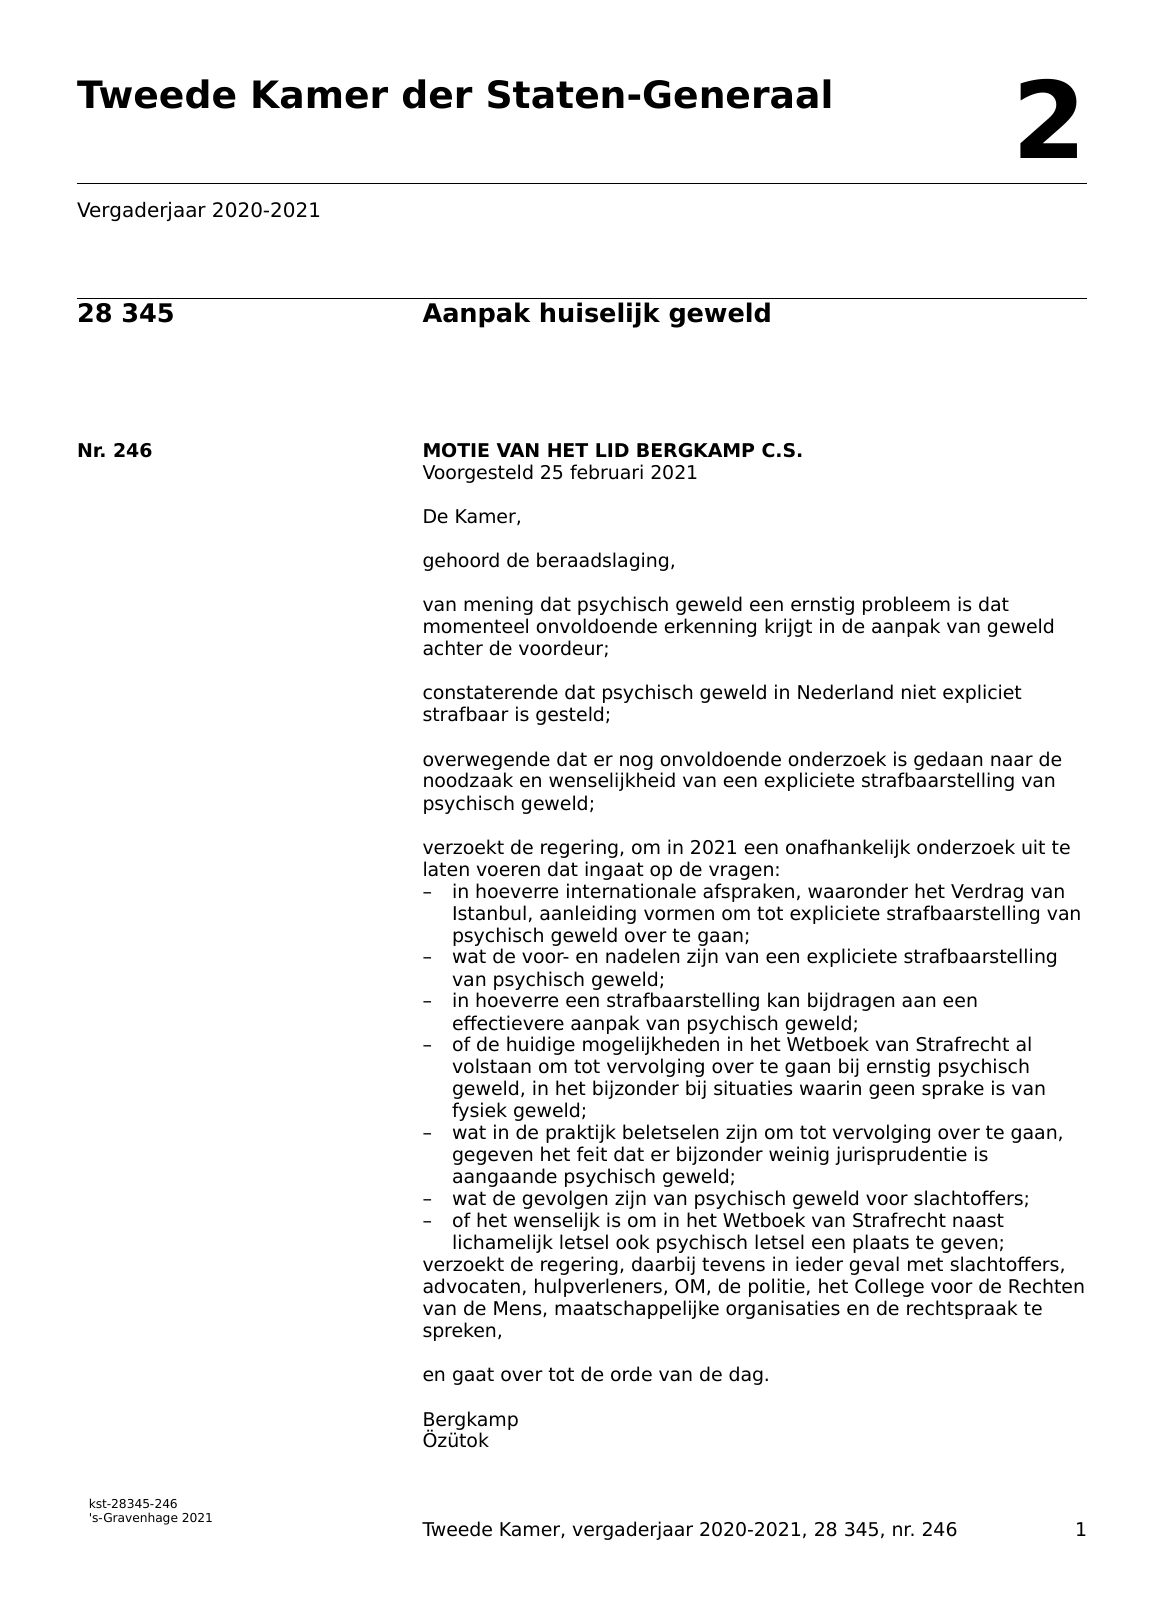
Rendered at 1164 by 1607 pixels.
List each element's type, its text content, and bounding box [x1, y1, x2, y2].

text van mening dat psychisch geweld een ernstig probleem is dat momenteel onvoldoende erkenning krijgt in de aanpak van geweld achter de voordeur; [422, 594, 1087, 660]
text Voorgesteld 25 februari 2021 [422, 462, 1087, 484]
text – wat de gevolgen zijn van psychisch geweld voor slachtoffers; [422, 1188, 1087, 1210]
text overwegende dat er nog onvoldoende onderzoek is gedaan naar de noodzaak en wenselijkheid van een expliciete strafbaarstelling van psychisch geweld; [422, 748, 1087, 814]
text – wat in de praktijk beletselen zijn om tot vervolging over te gaan, gegeven het feit dat er bijzonder weinig jurisprudentie is aangaande psychisch geweld; [422, 1122, 1087, 1188]
text – of het wenselijk is om in het Wetboek van Strafrecht naast lichamelijk letsel ook psychisch letsel een plaats te geven; [422, 1210, 1087, 1254]
text verzoekt de regering, daarbij tevens in ieder geval met slachtoffers, advocaten, hulpverleners, OM, de politie, het College voor de Rechten van de Mens, maatschappelijke organisaties en de rechtspraak te spreken, [422, 1254, 1087, 1342]
text – wat de voor- en nadelen zijn van een expliciete strafbaarstelling van psychisch geweld; [422, 946, 1087, 990]
table_cell Vergaderjaar 2020-2021 [77, 184, 1087, 298]
text gehoord de beraadslaging, [422, 550, 1087, 572]
table_header 2 [886, 59, 1087, 183]
text verzoekt de regering, om in 2021 een onafhankelijk onderzoek uit te laten voeren dat ingaat op de vragen: [422, 837, 1087, 881]
subtitle 28 345 Aanpak huiselijk geweld [77, 299, 1087, 329]
text constaterende dat psychisch geweld in Nederland niet expliciet strafbaar is gesteld; [422, 682, 1087, 726]
text – in hoeverre internationale afspraken, waaronder het Verdrag van Istanbul, aanleiding vormen om tot expliciete strafbaarstelling van psychisch geweld over te gaan; [422, 881, 1087, 946]
table_header Tweede Kamer der Staten-Generaal [77, 59, 886, 183]
text Özütok [422, 1430, 1087, 1452]
text – in hoeverre een strafbaarstelling kan bijdragen aan een effectievere aanpak van psychisch geweld; [422, 990, 1087, 1034]
text 's-Gravenhage 2021 [88, 1511, 323, 1525]
text – of de huidige mogelijkheden in het Wetboek van Strafrecht al volstaan om tot vervolging over te gaan bij ernstig psychisch geweld, in het bijzonder bij situaties waarin geen sprake is van fysiek geweld; [422, 1034, 1087, 1122]
text kst-28345-246 [88, 1497, 323, 1511]
text De Kamer, [422, 506, 1087, 528]
subtitle Nr. 246 MOTIE VAN HET LID BERGKAMP C.S. [77, 440, 1087, 462]
text en gaat over tot de orde van de dag. [422, 1364, 1087, 1386]
text Bergkamp [422, 1408, 1087, 1430]
